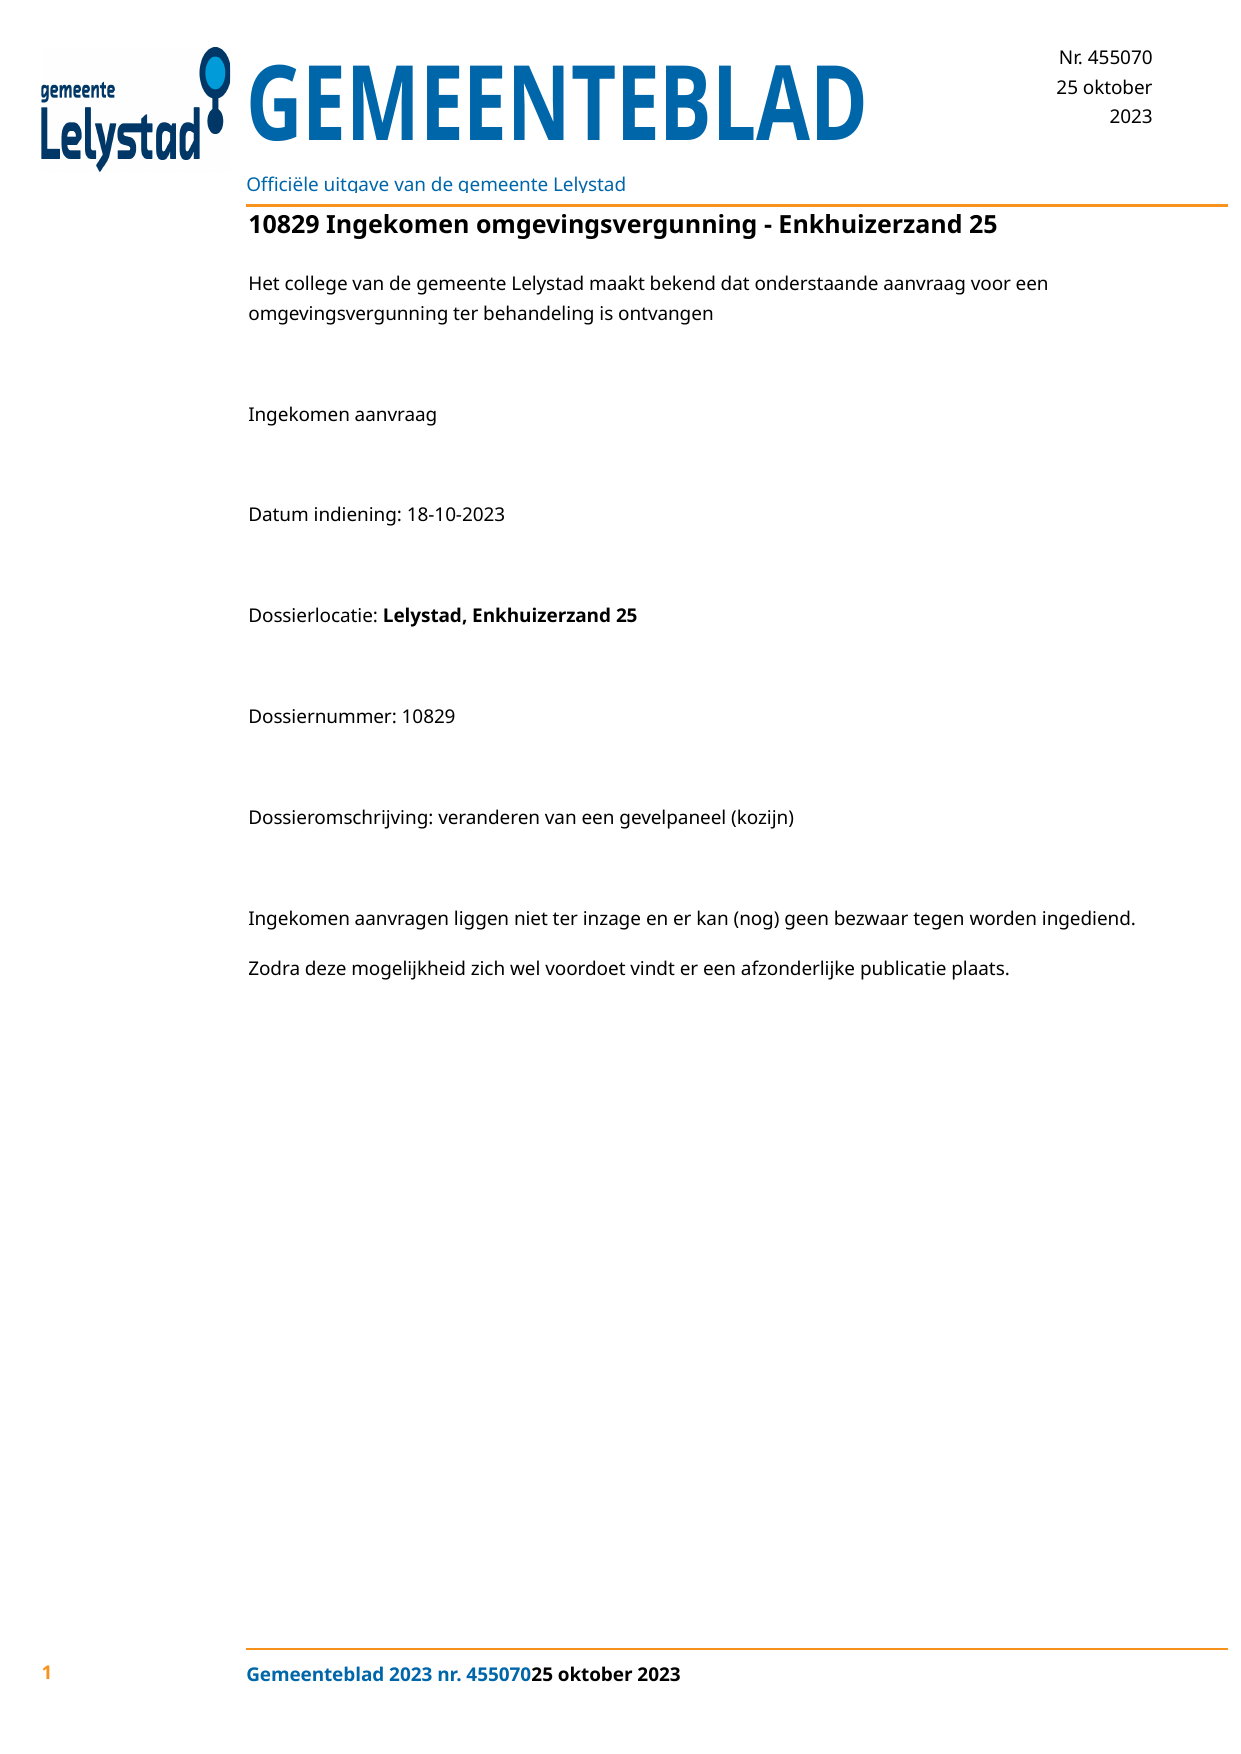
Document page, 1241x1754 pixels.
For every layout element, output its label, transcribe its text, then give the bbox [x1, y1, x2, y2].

text Dossieromschrijving: veranderen van een gevelpaneel (kozijn) [248, 804, 1152, 830]
text Zodra deze mogelijkheid zich wel voordoet vindt er een afzonderlijke publicatie plaats. [248, 955, 1152, 981]
text Datum indiening: 18-10-2023 [248, 502, 1152, 527]
text Dossierlocatie: Lelystad, Enkhuizerzand 25 [248, 602, 1152, 628]
text Ingekomen aanvragen liggen niet ter inzage en er kan (nog) geen bezwaar tegen worden ingediend. [248, 905, 1152, 931]
text Dossiernummer: 10829 [248, 703, 1152, 729]
text 10829 Ingekomen omgevingsvergunning - Enkhuizerzand 25 [248, 207, 1152, 241]
text Het college van de gemeente Lelystad maakt bekend dat onderstaande aanvraag voor een omgevingsvergunning ter behandeling is ontvangen [248, 270, 1152, 326]
picture [41, 47, 231, 172]
text Ingekomen aanvraag [248, 401, 1152, 426]
